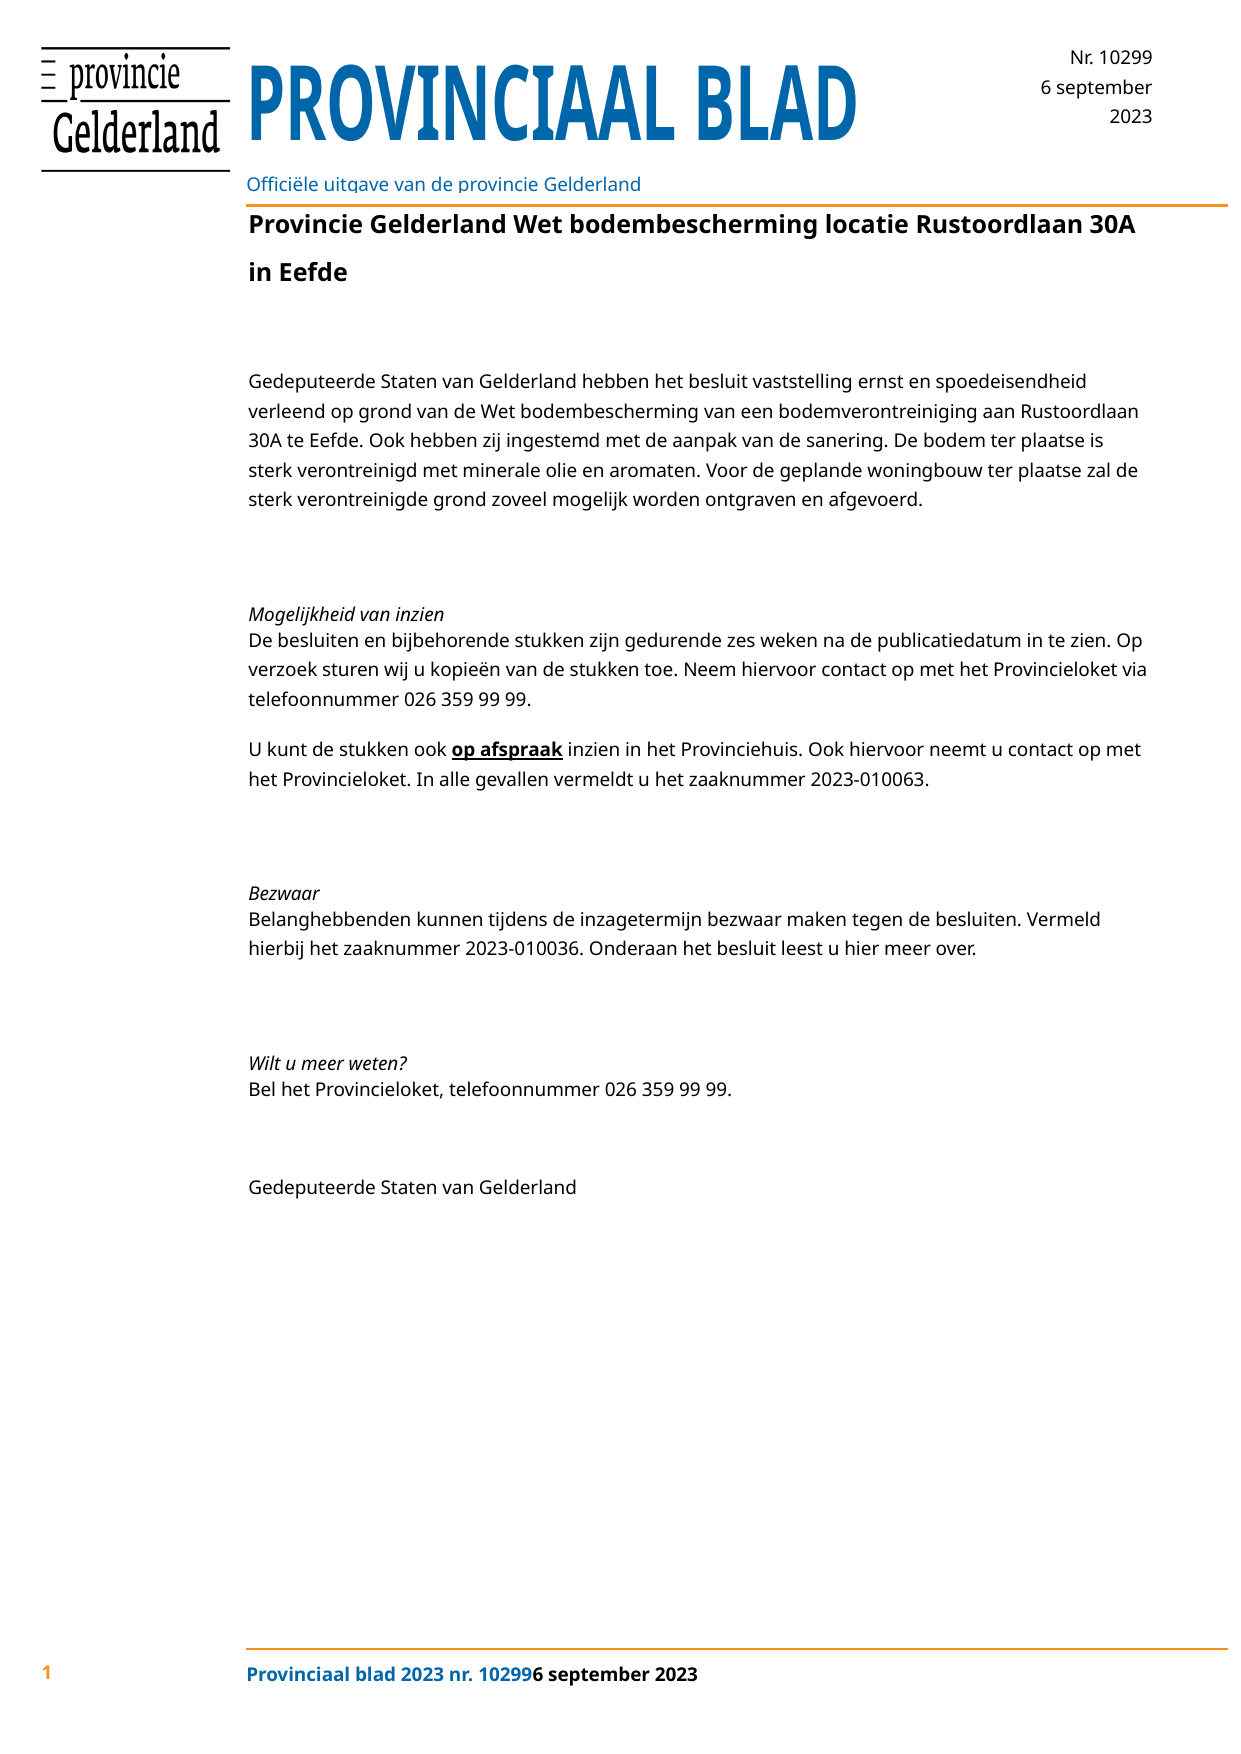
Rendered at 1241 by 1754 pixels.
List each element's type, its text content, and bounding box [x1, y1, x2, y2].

text Wilt u meer weten? [248, 1050, 1152, 1076]
text De besluiten en bijbehorende stukken zijn gedurende zes weken na de publicatiedatum in te zien. Op verzoek sturen wij u kopieën van de stukken toe. Neem hiervoor contact op met het Provincieloket via telefoonnummer 026 359 99 99. [248, 627, 1152, 712]
picture [41, 47, 231, 172]
text Bezwaar [248, 880, 1152, 906]
text Gedeputeerde Staten van Gelderland [248, 1174, 1152, 1200]
text Bel het Provincieloket, telefoonnummer 026 359 99 99. [248, 1076, 1152, 1101]
text Belanghebbenden kunnen tijdens de inzagetermijn bezwaar maken tegen de besluiten. Vermeld hierbij het zaaknummer 2023-010036. Onderaan het besluit leest u hier meer over. [248, 906, 1152, 961]
text U kunt de stukken ook op afspraak inzien in het Provinciehuis. Ook hiervoor neemt u contact op met het Provincieloket. In alle gevallen vermeldt u het zaaknummer 2023-010063. [248, 736, 1152, 792]
text Provincie Gelderland Wet bodembescherming locatie Rustoordlaan 30A in Eefde [248, 207, 1152, 288]
text Mogelijkheid van inzien [248, 601, 1152, 627]
text Gedeputeerde Staten van Gelderland hebben het besluit vaststelling ernst en spoedeisendheid verleend op grond van de Wet bodembescherming van een bodemverontreiniging aan Rustoordlaan 30A te Eefde. Ook hebben zij ingestemd met de aanpak van de sanering. De bodem ter plaatse is sterk verontreinigd met minerale olie en aromaten. Voor de geplande woningbouw ter plaatse zal de sterk verontreinigde grond zoveel mogelijk worden ontgraven en afgevoerd. [248, 368, 1152, 512]
